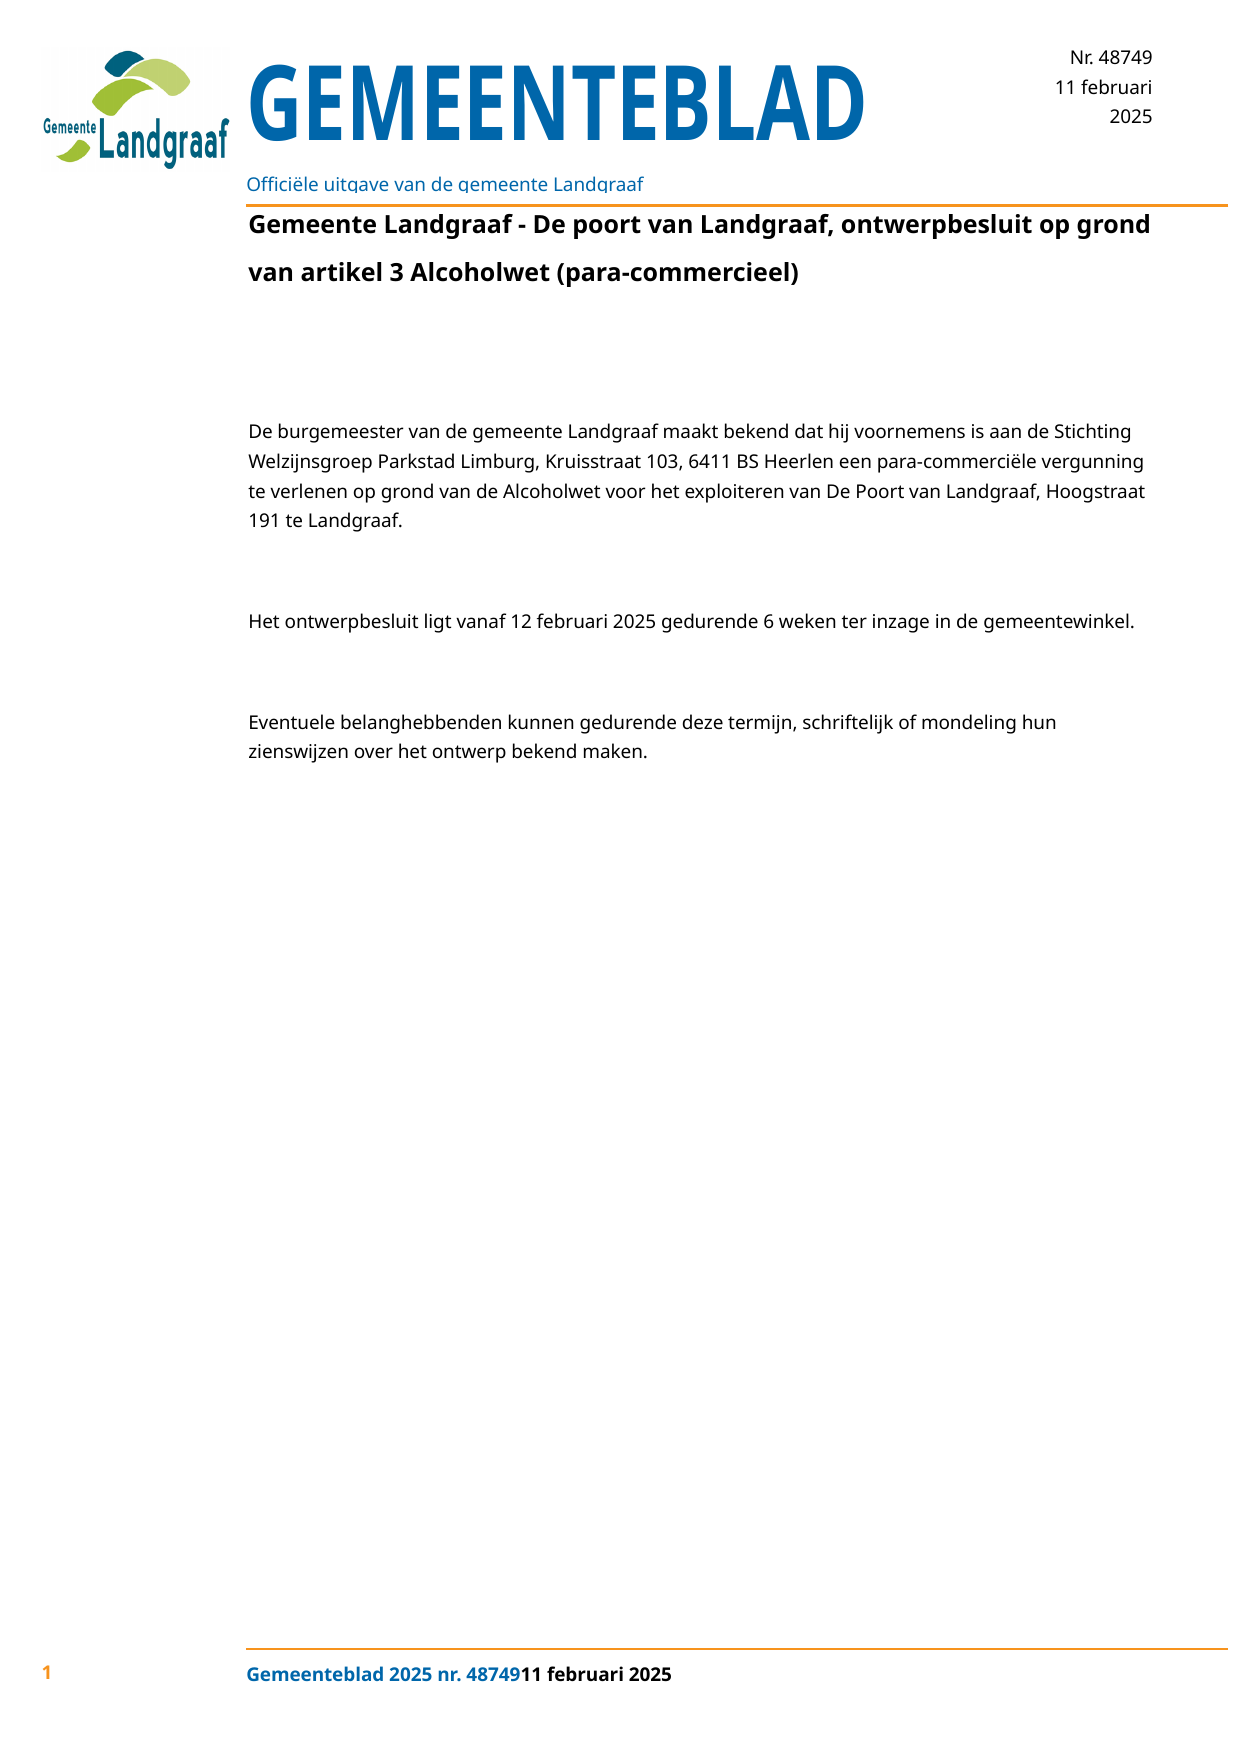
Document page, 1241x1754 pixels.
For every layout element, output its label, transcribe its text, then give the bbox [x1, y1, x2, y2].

text Het ontwerpbesluit ligt vanaf 12 februari 2025 gedurende 6 weken ter inzage in de gemeentewinkel. [248, 608, 1152, 634]
text De burgemeester van de gemeente Landgraaf maakt bekend dat hij voornemens is aan de Stichting Welzijnsgroep Parkstad Limburg, Kruisstraat 103, 6411 BS Heerlen een para-commerciële vergunning te verlenen op grond van de Alcoholwet voor het exploiteren van De Poort van Landgraaf, Hoogstraat 191 te Landgraaf. [248, 419, 1152, 533]
text Gemeente Landgraaf - De poort van Landgraaf, ontwerpbesluit op grond van artikel 3 Alcoholwet (para-commercieel) [248, 207, 1152, 288]
text Eventuele belanghebbenden kunnen gedurende deze termijn, schriftelijk of mondeling hun zienswijzen over het ontwerp bekend maken. [248, 709, 1152, 764]
picture [41, 47, 231, 172]
